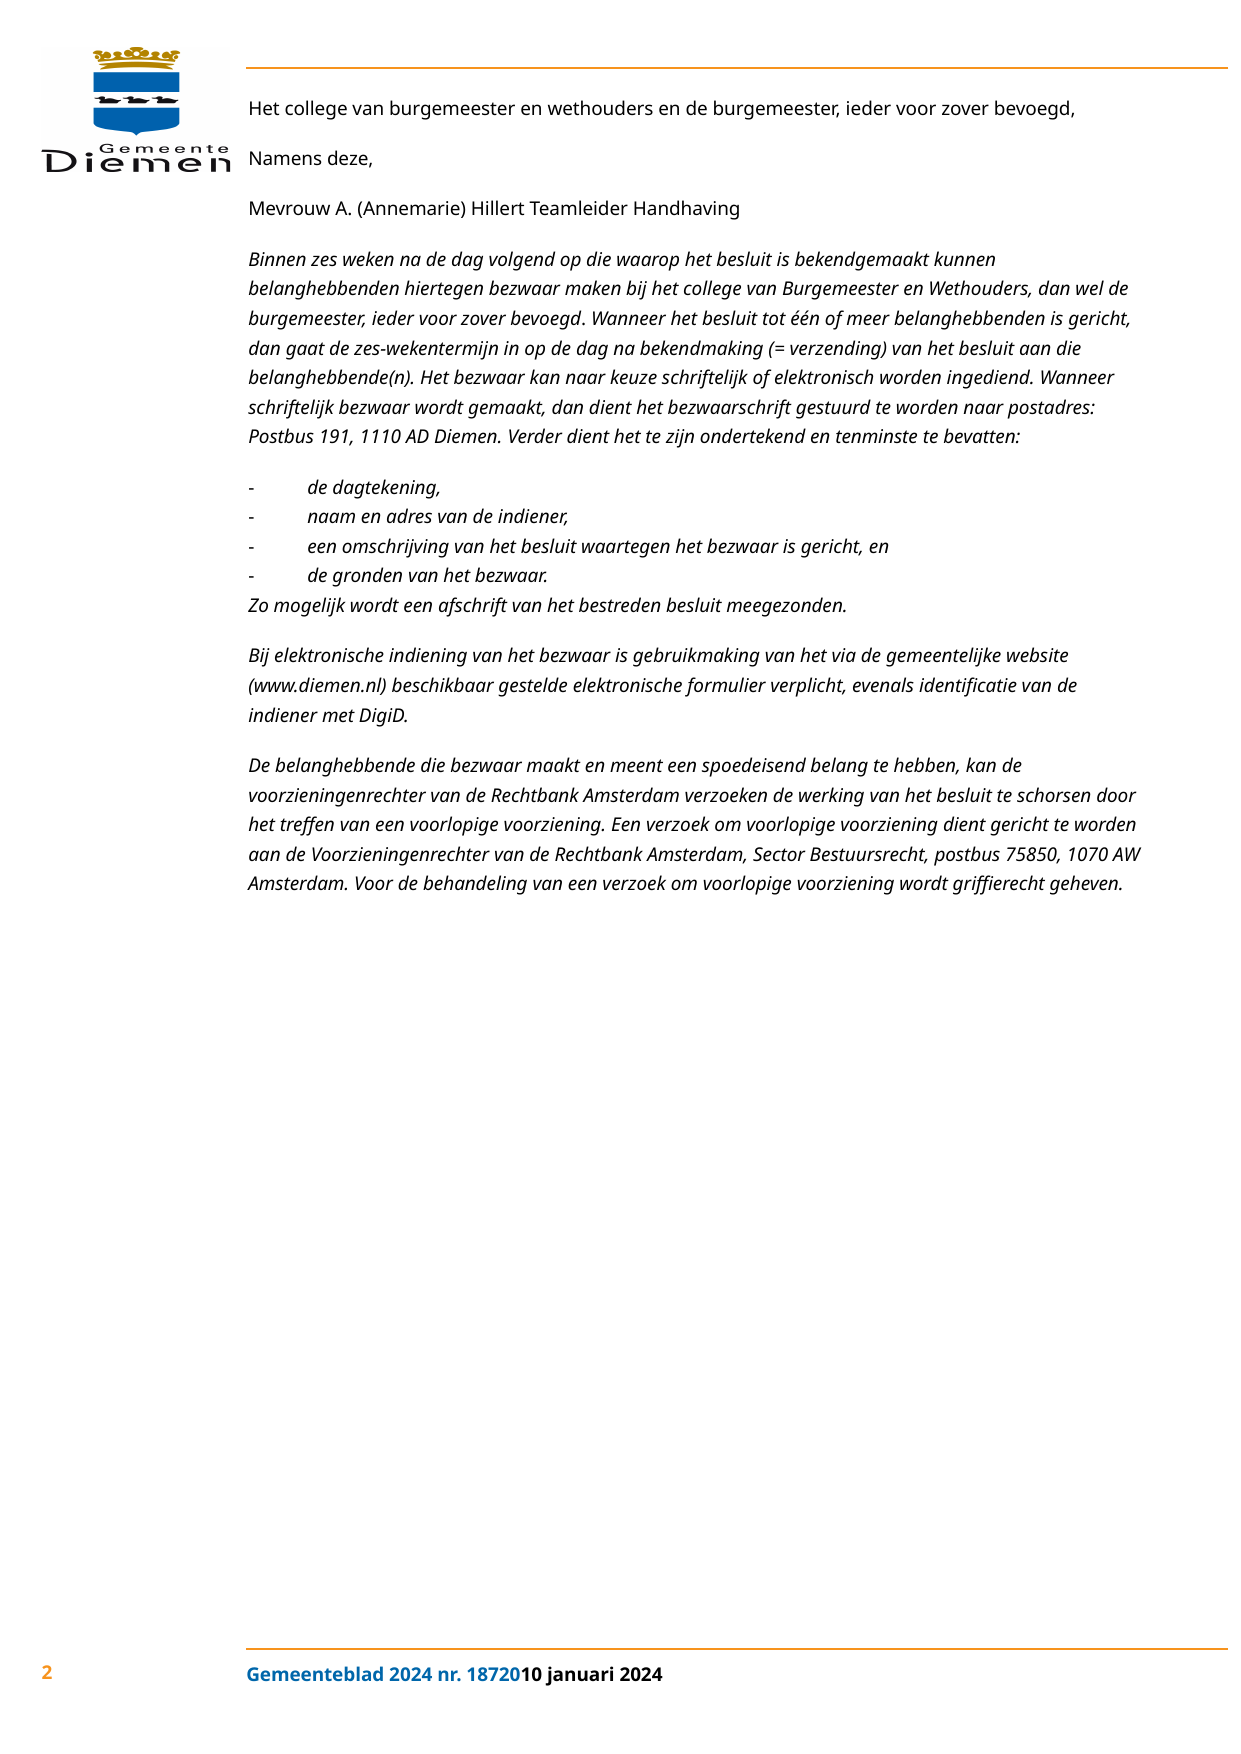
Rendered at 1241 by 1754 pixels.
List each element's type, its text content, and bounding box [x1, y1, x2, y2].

text Binnen zes weken na de dag volgend op die waarop het besluit is bekendgemaakt kunnen belanghebbenden hiertegen bezwaar maken bij het college van Burgemeester en Wethouders, dan wel de burgemeester, ieder voor zover bevoegd. Wanneer het besluit tot één of meer belanghebbenden is gericht, dan gaat de zes-wekentermijn in op de dag na bekendmaking (= verzending) van het besluit aan die belanghebbende(n). Het bezwaar kan naar keuze schriftelijk of elektronisch worden ingediend. Wanneer schriftelijk bezwaar wordt gemaakt, dan dient het bezwaarschrift gestuurd te worden naar postadres: Postbus 191, 1110 AD Diemen. Verder dient het te zijn ondertekend en tenminste te bevatten: [248, 246, 1152, 449]
list naam en adres van de indiener, [248, 503, 1152, 529]
list de gronden van het bezwaar. [248, 563, 1152, 588]
text Het college van burgemeester en wethouders en de burgemeester, ieder voor zover bevoegd, [248, 95, 1152, 121]
list een omschrijving van het besluit waartegen het bezwaar is gericht, en [248, 533, 1152, 559]
text De belanghebbende die bezwaar maakt en meent een spoedeisend belang te hebben, kan de voorzieningenrechter van de Rechtbank Amsterdam verzoeken de werking van het besluit te schorsen door het treffen van een voorlopige voorziening. Een verzoek om voorlopige voorziening dient gericht te worden aan de Voorzieningenrechter van de Rechtbank Amsterdam, Sector Bestuursrecht, postbus 75850, 1070 AW Amsterdam. Voor de behandeling van een verzoek om voorlopige voorziening wordt griffierecht geheven. [248, 752, 1152, 896]
list de dagtekening, [248, 474, 1152, 500]
text Bij elektronische indiening van het bezwaar is gebruikmaking van het via de gemeentelijke website (www.diemen.nl) beschikbaar gestelde elektronische formulier verplicht, evenals identificatie van de indiener met DigiD. [248, 643, 1152, 728]
text Namens deze, [248, 145, 1152, 171]
text Zo mogelijk wordt een afschrift van het bestreden besluit meegezonden. [248, 592, 1152, 618]
text Mevrouw A. (Annemarie) Hillert Teamleider Handhaving [248, 196, 1152, 221]
picture [41, 47, 231, 172]
